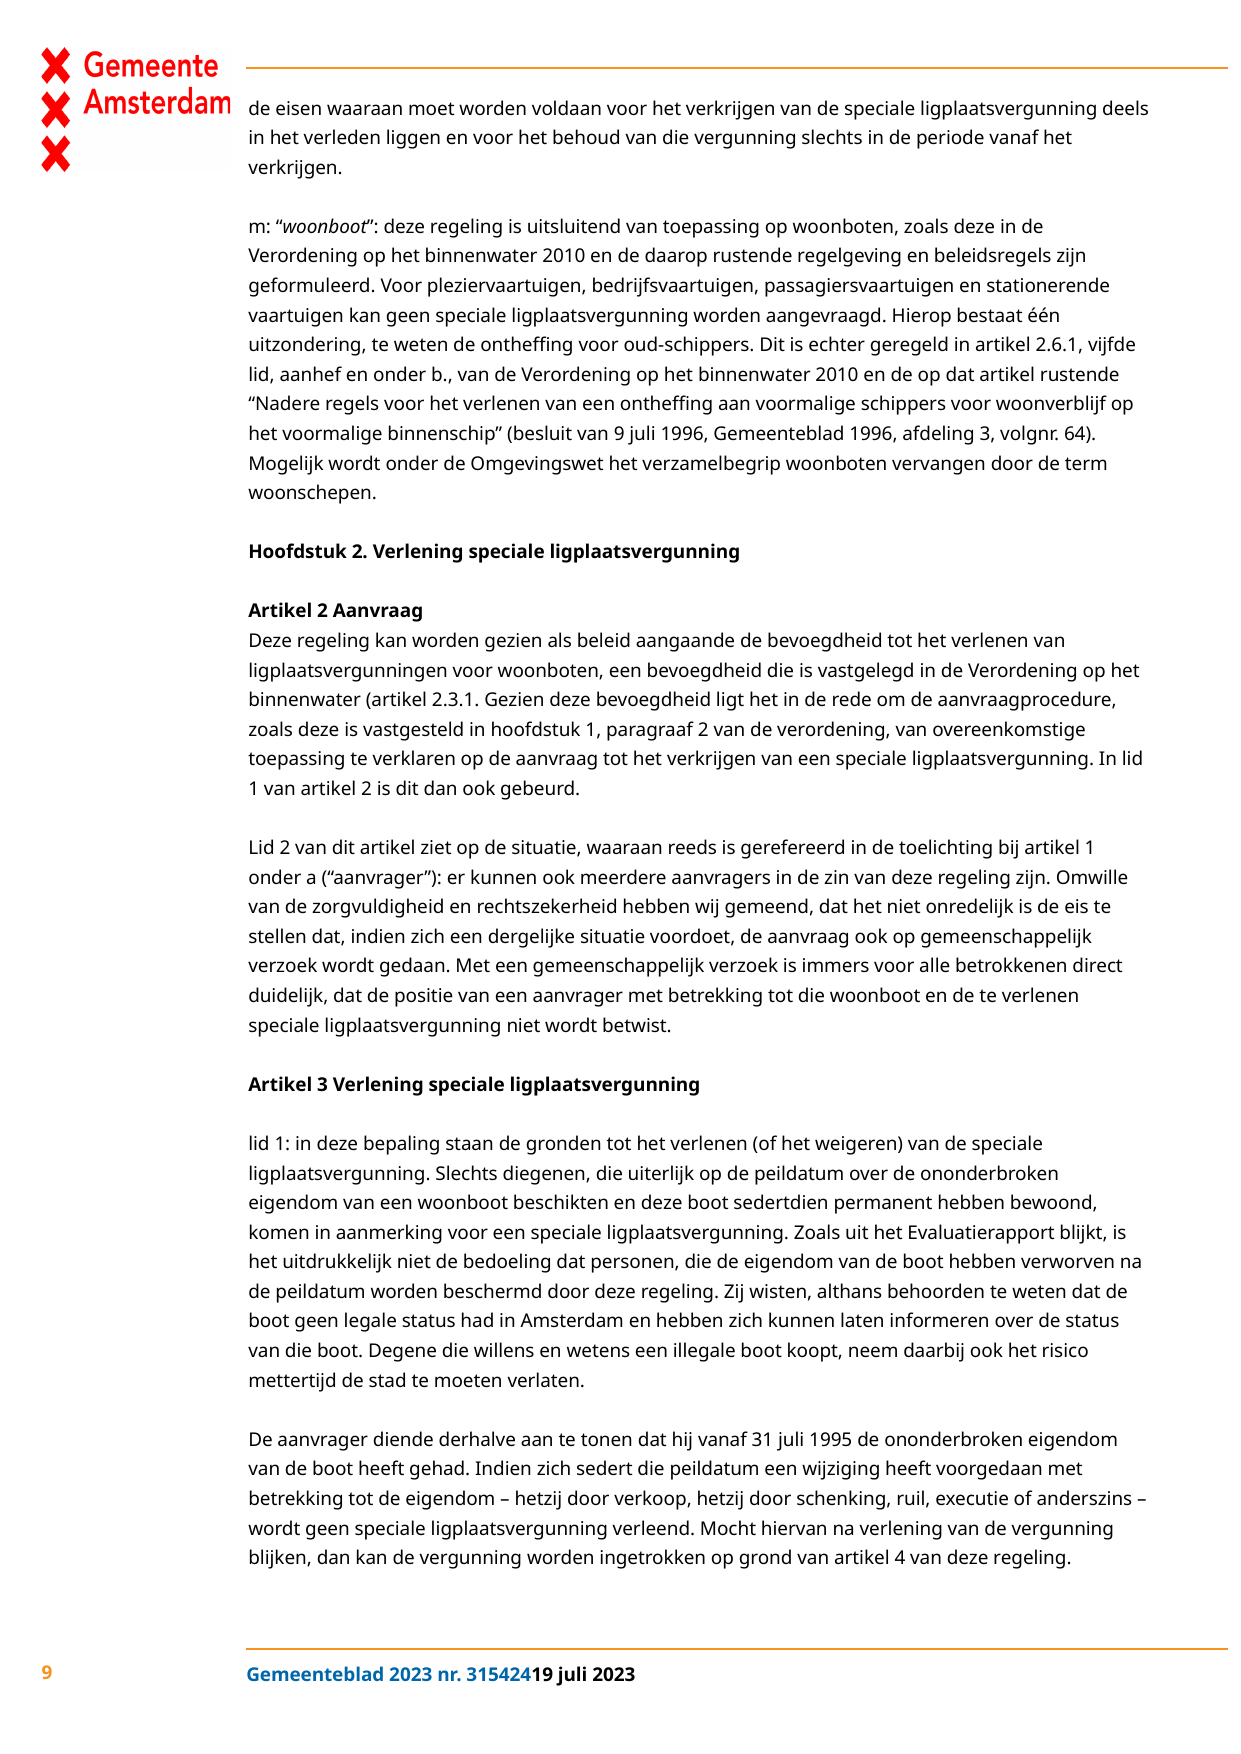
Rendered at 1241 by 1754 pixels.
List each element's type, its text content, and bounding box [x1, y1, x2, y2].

text lid 1: in deze bepaling staan de gronden tot het verlenen (of het weigeren) van de speciale ligplaatsvergunning. Slechts diegenen, die uiterlijk op de peildatum over de ononderbroken eigendom van een woonboot beschikten en deze boot sedertdien permanent hebben bewoond, komen in aanmerking voor een speciale ligplaatsvergunning. Zoals uit het Evaluatierapport blijkt, is het uitdrukkelijk niet de bedoeling dat personen, die de eigendom van de boot hebben verworven na de peildatum worden beschermd door deze regeling. Zij wisten, althans behoorden te weten dat de boot geen legale status had in Amsterdam en hebben zich kunnen laten informeren over de status van die boot. Degene die willens en wetens een illegale boot koopt, neem daarbij ook het risico mettertijd de stad te moeten verlaten. [248, 1130, 1152, 1393]
text Mogelijk wordt onder de Omgevingswet het verzamelbegrip woonboten vervangen door de term woonschepen. [248, 450, 1152, 505]
text Lid 2 van dit artikel ziet op de situatie, waaraan reeds is gerefereerd in de toelichting bij artikel 1 onder a (“aanvrager”): er kunnen ook meerdere aanvragers in de zin van deze regeling zijn. Omwille van de zorgvuldigheid en rechtszekerheid hebben wij gemeend, dat het niet onredelijk is de eis te stellen dat, indien zich een dergelijke situatie voordoet, de aanvraag ook op gemeenschappelijk verzoek wordt gedaan. Met een gemeenschappelijk verzoek is immers voor alle betrokkenen direct duidelijk, dat de positie van een aanvrager met betrekking tot die woonboot en de te verlenen speciale ligplaatsvergunning niet wordt betwist. [248, 834, 1152, 1038]
text Artikel 3 Verlening speciale ligplaatsvergunning [248, 1071, 1152, 1097]
text Artikel 2 Aanvraag [248, 598, 1152, 623]
text m: “woonboot”: deze regeling is uitsluitend van toepassing op woonboten, zoals deze in de Verordening op het binnenwater 2010 en de daarop rustende regelgeving en beleidsregels zijn geformuleerd. Voor pleziervaartuigen, bedrijfsvaartuigen, passagiersvaartuigen en stationerende vaartuigen kan geen speciale ligplaatsvergunning worden aangevraagd. Hierop bestaat één uitzondering, te weten de ontheffing voor oud-schippers. Dit is echter geregeld in artikel 2.6.1, vijfde lid, aanhef en onder b., van de Verordening op het binnenwater 2010 en de op dat artikel rustende “Nadere regels voor het verlenen van een ontheffing aan voormalige schippers voor woonverblijf op het voormalige binnenschip” (besluit van 9 juli 1996, Gemeenteblad 1996, afdeling 3, volgnr. 64). [248, 213, 1152, 446]
picture [41, 47, 231, 172]
text De aanvrager diende derhalve aan te tonen dat hij vanaf 31 juli 1995 de ononderbroken eigendom van de boot heeft gehad. Indien zich sedert die peildatum een wijziging heeft voorgedaan met betrekking tot de eigendom – hetzij door verkoop, hetzij door schenking, ruil, executie of anderszins – wordt geen speciale ligplaatsvergunning verleend. Mocht hiervan na verlening van de vergunning blijken, dan kan de vergunning worden ingetrokken op grond van artikel 4 van deze regeling. [248, 1426, 1152, 1570]
text de eisen waaraan moet worden voldaan voor het verkrijgen van de speciale ligplaatsvergunning deels in het verleden liggen en voor het behoud van die vergunning slechts in de periode vanaf het verkrijgen. [248, 95, 1152, 180]
text Hoofdstuk 2. Verlening speciale ligplaatsvergunning [248, 538, 1152, 564]
text Deze regeling kan worden gezien als beleid aangaande de bevoegdheid tot het verlenen van ligplaatsvergunningen voor woonboten, een bevoegdheid die is vastgelegd in de Verordening op het binnenwater (artikel 2.3.1. Gezien deze bevoegdheid ligt het in de rede om de aanvraagprocedure, zoals deze is vastgesteld in hoofdstuk 1, paragraaf 2 van de verordening, van overeenkomstige toepassing te verklaren op de aanvraag tot het verkrijgen van een speciale ligplaatsvergunning. In lid 1 van artikel 2 is dit dan ook gebeurd. [248, 627, 1152, 801]
